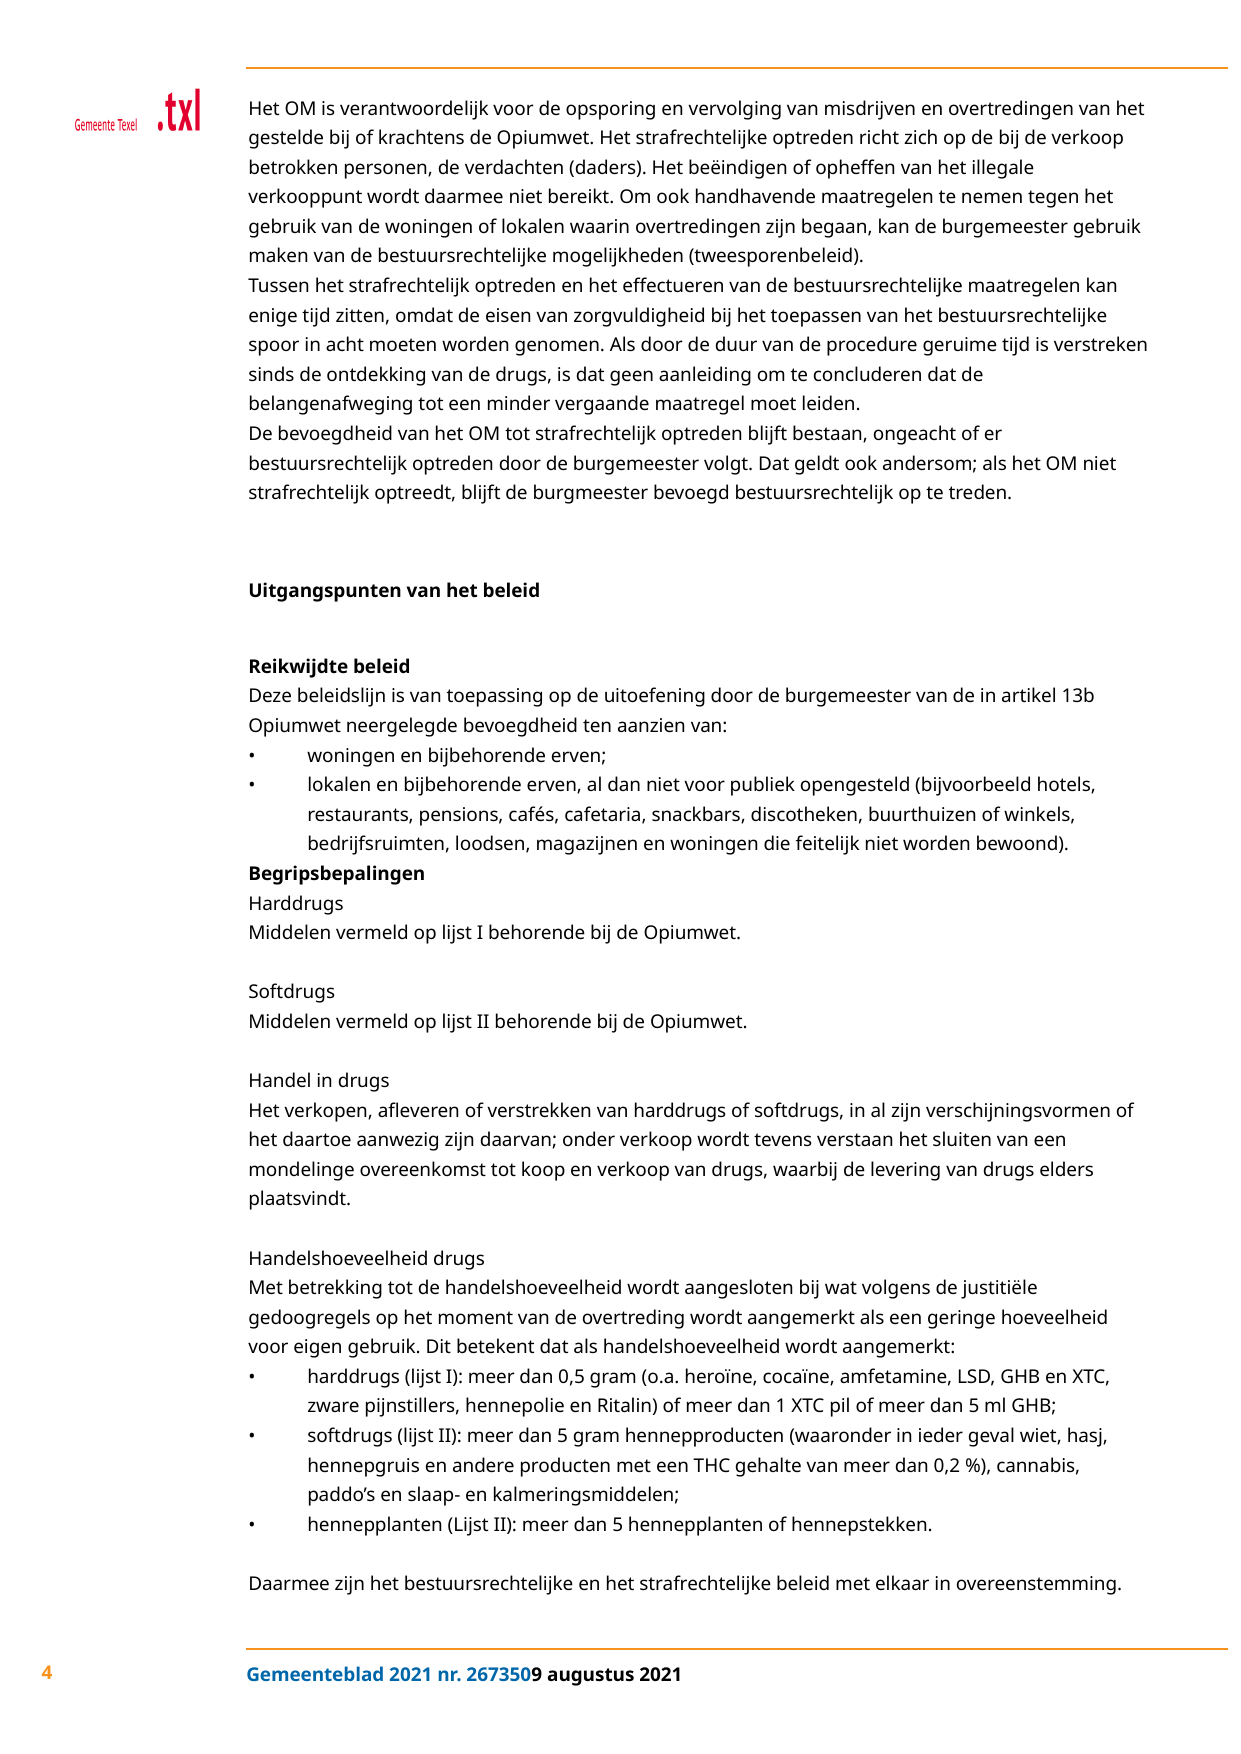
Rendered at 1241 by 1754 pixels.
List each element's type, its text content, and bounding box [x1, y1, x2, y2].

text Harddrugs [248, 890, 1152, 916]
text Met betrekking tot de handelshoeveelheid wordt aangesloten bij wat volgens de justitiële [248, 1274, 1152, 1300]
list hennepplanten (Lijst II): meer dan 5 hennepplanten of hennepstekken. [248, 1511, 1152, 1537]
text gedoogregels op het moment van de overtreding wordt aangemerkt als een geringe hoeveelheid voor eigen gebruik. Dit betekent dat als handelshoeveelheid wordt aangemerkt: [248, 1304, 1152, 1359]
text Reikwijdte beleid [248, 653, 1152, 679]
list softdrugs (lijst II): meer dan 5 gram hennepproducten (waaronder in ieder geval wiet, hasj, hennepgruis en andere producten met een THC gehalte van meer dan 0,2 %), cannabis, paddo’s en slaap- en kalmeringsmiddelen; [248, 1422, 1152, 1507]
text Tussen het strafrechtelijk optreden en het effectueren van de bestuursrechtelijke maatregelen kan enige tijd zitten, omdat de eisen van zorgvuldigheid bij het toepassen van het bestuursrechtelijke spoor in acht moeten worden genomen. Als door de duur van de procedure geruime tijd is verstreken sinds de ontdekking van de drugs, is dat geen aanleiding om te concluderen dat de belangenafweging tot een minder vergaande maatregel moet leiden. [248, 272, 1152, 416]
list woningen en bijbehorende erven; [248, 742, 1152, 768]
text Softdrugs [248, 978, 1152, 1004]
text Middelen vermeld op lijst II behorende bij de Opiumwet. [248, 1008, 1152, 1034]
picture [41, 47, 231, 172]
text Middelen vermeld op lijst I behorende bij de Opiumwet. [248, 919, 1152, 945]
text Handel in drugs [248, 1067, 1152, 1093]
text Handelshoeveelheid drugs [248, 1245, 1152, 1271]
text Deze beleidslijn is van toepassing op de uitoefening door de burgemeester van de in artikel 13b Opiumwet neergelegde bevoegdheid ten aanzien van: [248, 683, 1152, 738]
text Het verkopen, afleveren of verstrekken van harddrugs of softdrugs, in al zijn verschijningsvormen of het daartoe aanwezig zijn daarvan; onder verkoop wordt tevens verstaan het sluiten van een mondelinge overeenkomst tot koop en verkoop van drugs, waarbij de levering van drugs elders plaatsvindt. [248, 1097, 1152, 1211]
text Daarmee zijn het bestuursrechtelijke en het strafrechtelijke beleid met elkaar in overeenstemming. [248, 1570, 1152, 1596]
text De bevoegdheid van het OM tot strafrechtelijk optreden blijft bestaan, ongeacht of er bestuursrechtelijk optreden door de burgemeester volgt. Dat geldt ook andersom; als het OM niet strafrechtelijk optreedt, blijft de burgmeester bevoegd bestuursrechtelijk op te treden. [248, 420, 1152, 505]
text Uitgangspunten van het beleid [248, 575, 1152, 604]
list lokalen en bijbehorende erven, al dan niet voor publiek opengesteld (bijvoorbeeld hotels, restaurants, pensions, cafés, cafetaria, snackbars, discotheken, buurthuizen of winkels, bedrijfsruimten, loodsen, magazijnen en woningen die feitelijk niet worden bewoond). [248, 771, 1152, 856]
list harddrugs (lijst I): meer dan 0,5 gram (o.a. heroïne, cocaïne, amfetamine, LSD, GHB en XTC, zware pijnstillers, hennepolie en Ritalin) of meer dan 1 XTC pil of meer dan 5 ml GHB; [248, 1363, 1152, 1418]
text Begripsbepalingen [248, 860, 1152, 886]
text Het OM is verantwoordelijk voor de opsporing en vervolging van misdrijven en overtredingen van het gestelde bij of krachtens de Opiumwet. Het strafrechtelijke optreden richt zich op de bij de verkoop betrokken personen, de verdachten (daders). Het beëindigen of opheffen van het illegale verkooppunt wordt daarmee niet bereikt. Om ook handhavende maatregelen te nemen tegen het gebruik van de woningen of lokalen waarin overtredingen zijn begaan, kan de burgemeester gebruik maken van de bestuursrechtelijke mogelijkheden (tweesporenbeleid). [248, 95, 1152, 268]
